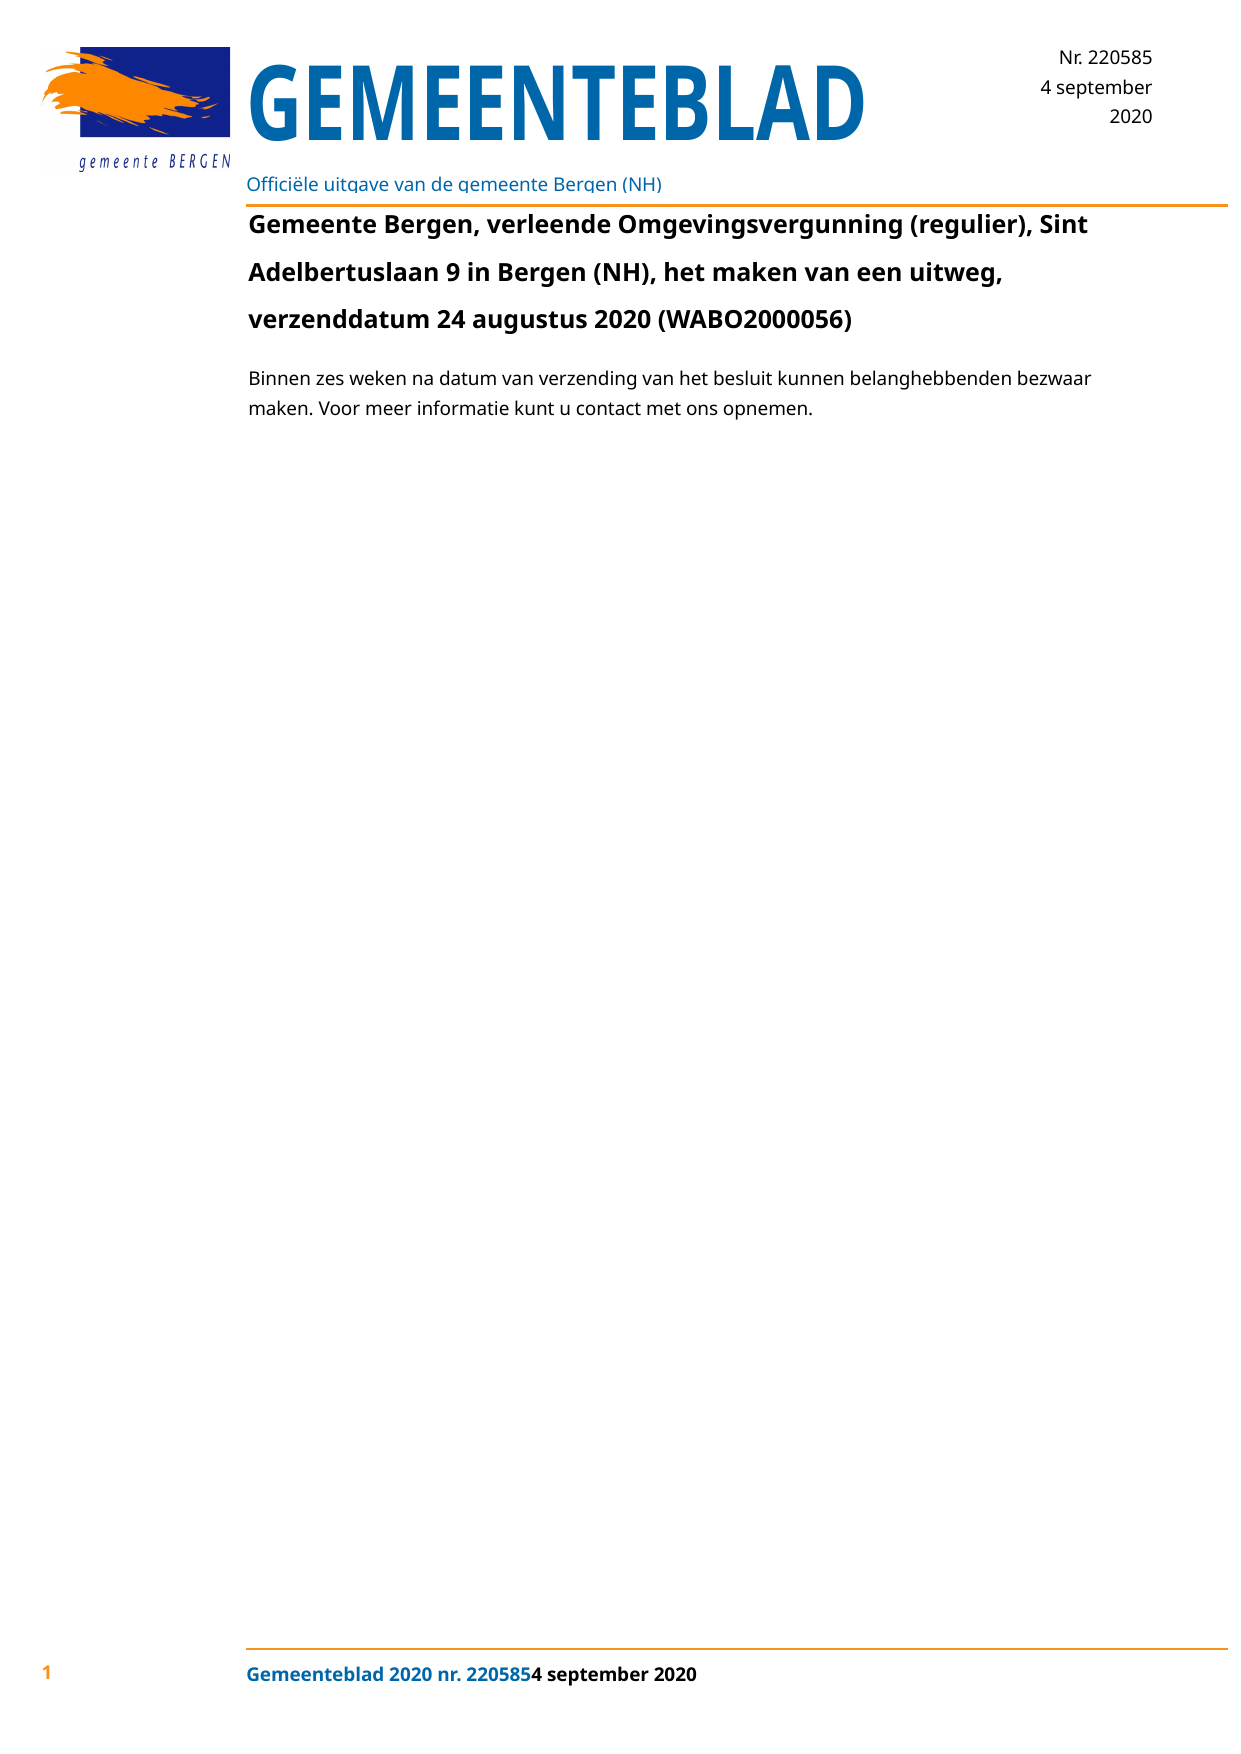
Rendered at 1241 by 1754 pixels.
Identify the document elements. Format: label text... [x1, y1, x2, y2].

text Binnen zes weken na datum van verzending van het besluit kunnen belanghebbenden bezwaar maken. Voor meer informatie kunt u contact met ons opnemen. [248, 366, 1152, 421]
picture [41, 47, 231, 172]
text Gemeente Bergen, verleende Omgevingsvergunning (regulier), Sint Adelbertuslaan 9 in Bergen (NH), het maken van een uitweg, verzenddatum 24 augustus 2020 (WABO2000056) [248, 207, 1152, 336]
